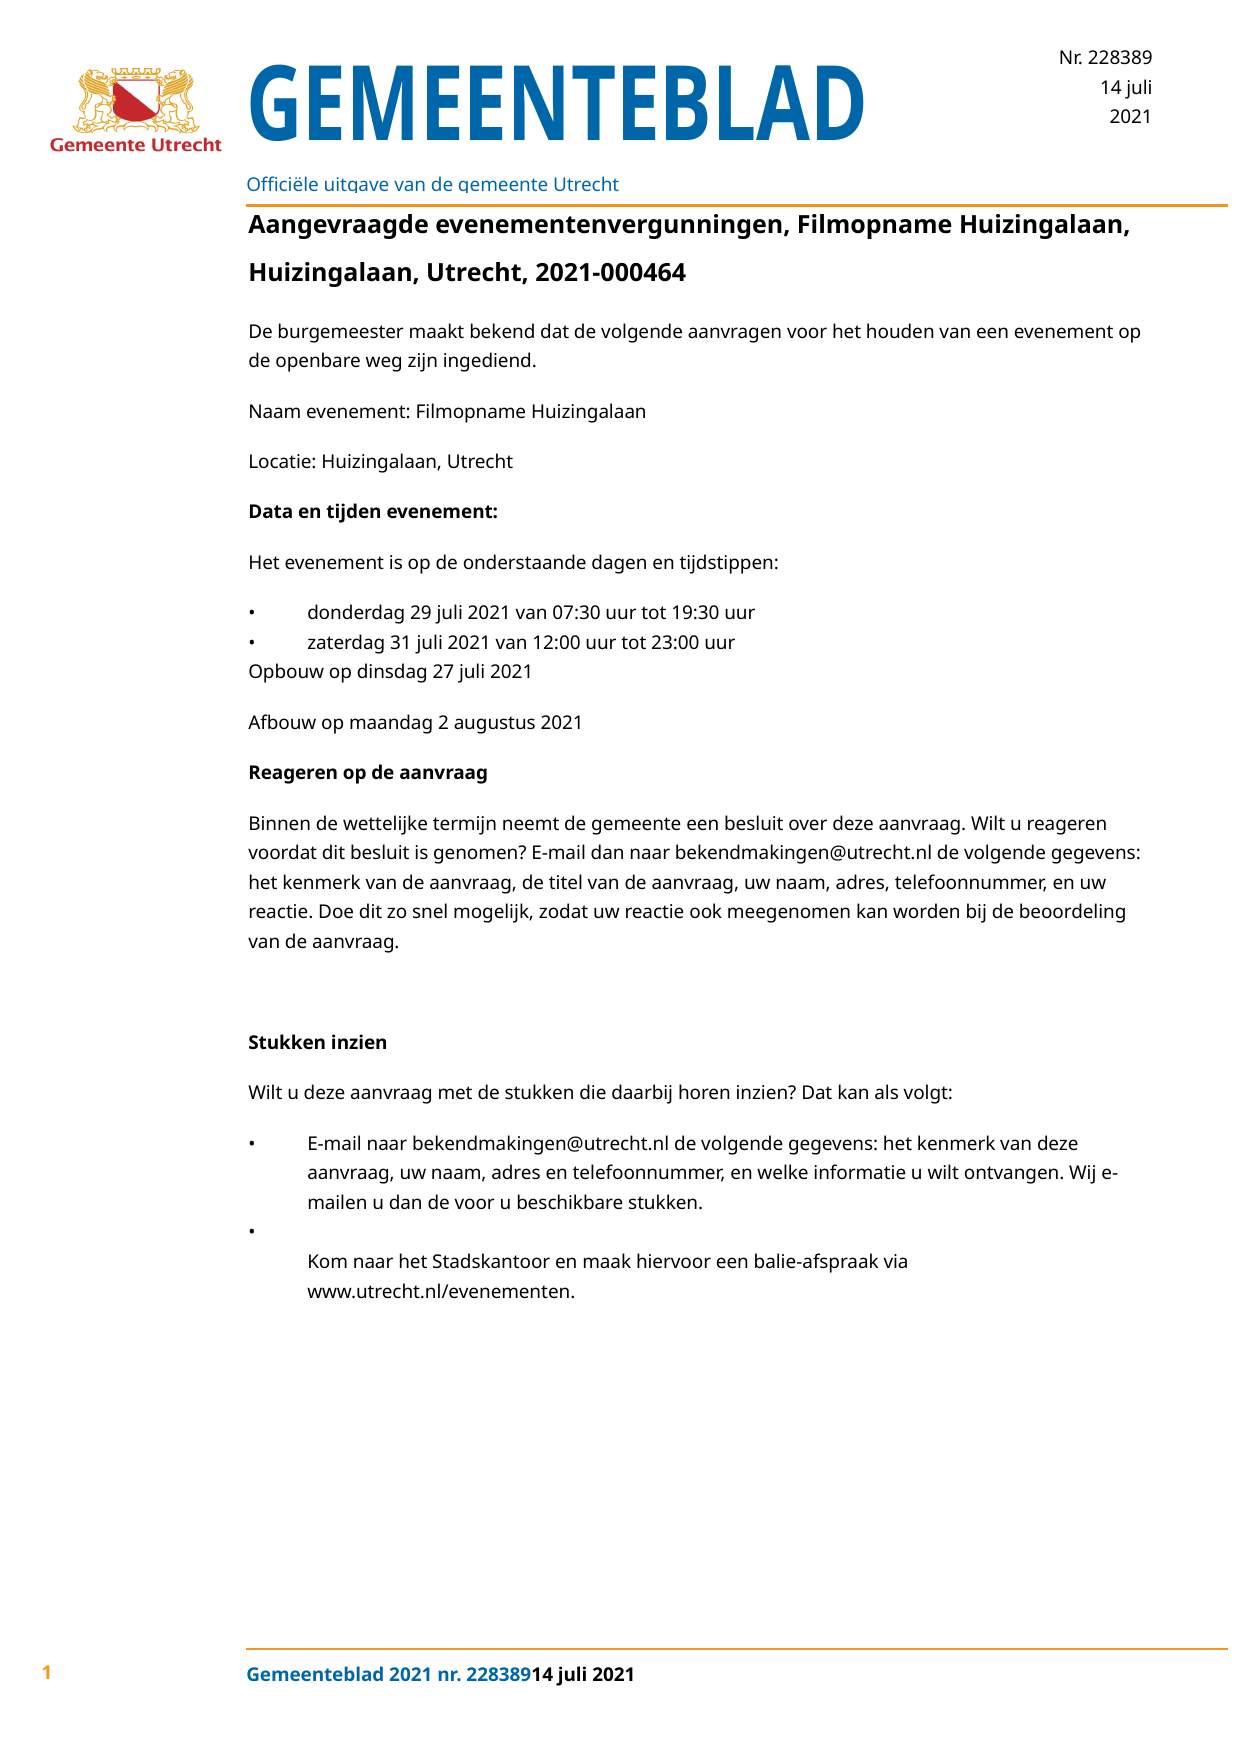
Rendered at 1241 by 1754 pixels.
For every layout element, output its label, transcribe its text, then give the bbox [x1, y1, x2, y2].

text Het evenement is op de onderstaande dagen en tijdstippen: [248, 549, 1152, 575]
text Data en tijden evenement: [248, 499, 1152, 524]
text Afbouw op maandag 2 augustus 2021 [248, 709, 1152, 735]
text Binnen de wettelijke termijn neemt de gemeente een besluit over deze aanvraag. Wilt u reageren voordat dit besluit is genomen? E-mail dan naar bekendmakingen@utrecht.nl de volgende gegevens: het kenmerk van de aanvraag, de titel van de aanvraag, uw naam, adres, telefoonnummer, en uw reactie. Doe dit zo snel mogelijk, zodat uw reactie ook meegenomen kan worden bij de beoordeling van de aanvraag. [248, 810, 1152, 954]
text Naam evenement: Filmopname Huizingalaan [248, 398, 1152, 424]
text Aangevraagde evenementenvergunningen, Filmopname Huizingalaan, Huizingalaan, Utrecht, 2021-000464 [248, 207, 1152, 288]
list Kom naar het Stadskantoor en maak hiervoor een balie-afspraak via www.utrecht.nl/evenementen. [248, 1248, 1152, 1304]
list zaterdag 31 juli 2021 van 12:00 uur tot 23:00 uur [248, 629, 1152, 655]
text Opbouw op dinsdag 27 juli 2021 [248, 659, 1152, 684]
picture [41, 47, 231, 172]
text Locatie: Huizingalaan, Utrecht [248, 448, 1152, 474]
text Reageren op de aanvraag [248, 759, 1152, 785]
text De burgemeester maakt bekend dat de volgende aanvragen voor het houden van een evenement op de openbare weg zijn ingediend. [248, 318, 1152, 373]
list E-mail naar bekendmakingen@utrecht.nl de volgende gegevens: het kenmerk van deze aanvraag, uw naam, adres en telefoonnummer, en welke informatie u wilt ontvangen. Wij e-mailen u dan de voor u beschikbare stukken. [248, 1130, 1152, 1215]
text Wilt u deze aanvraag met de stukken die daarbij horen inzien? Dat kan als volgt: [248, 1079, 1152, 1105]
list donderdag 29 juli 2021 van 07:30 uur tot 19:30 uur [248, 599, 1152, 625]
text Stukken inzien [248, 1029, 1152, 1055]
